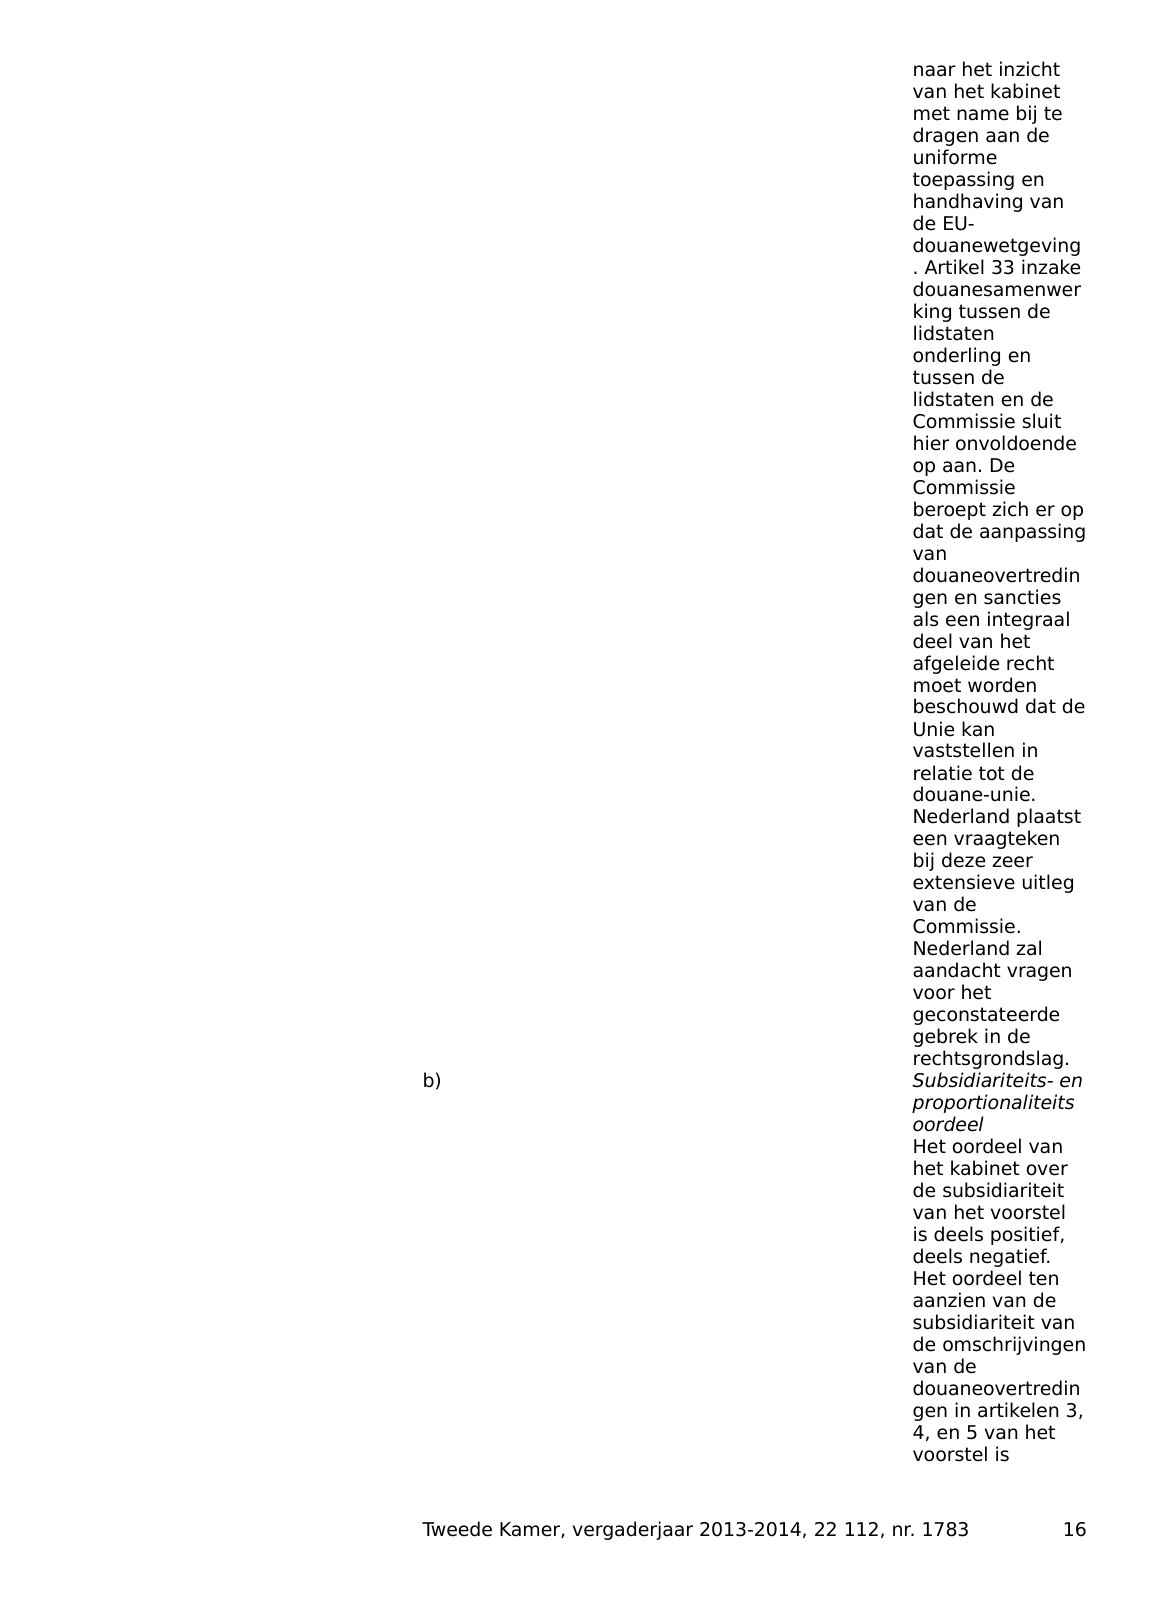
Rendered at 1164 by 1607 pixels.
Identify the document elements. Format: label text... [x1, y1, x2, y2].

text Het oordeel van het kabinet over de subsidiariteit van het voorstel is deels positief, deels negatief. [912, 1136, 1087, 1268]
text Het oordeel ten aanzien van de subsidiariteit van de omschrijvingen van de douaneovertredingen in artikelen 3, 4, en 5 van het voorstel is [912, 1268, 1087, 1466]
text b) Subsidiariteits- en proportionaliteitsoordeel [422, 1070, 1087, 1136]
text naar het inzicht van het kabinet met name bij te dragen aan de uniforme toepassing en handhaving van de EU-douanewetgeving. Artikel 33 inzake douanesamenwerking tussen de lidstaten onderling en tussen de lidstaten en de Commissie sluit hier onvoldoende op aan. De Commissie beroept zich er op dat de aanpassing van douaneovertredingen en sancties als een integraal deel van het afgeleide recht moet worden beschouwd dat de Unie kan vaststellen in relatie tot de douane-unie. Nederland plaatst een vraagteken bij deze zeer extensieve uitleg van de Commissie. Nederland zal aandacht vragen voor het geconstateerde gebrek in de rechtsgrondslag. [912, 59, 1087, 1070]
